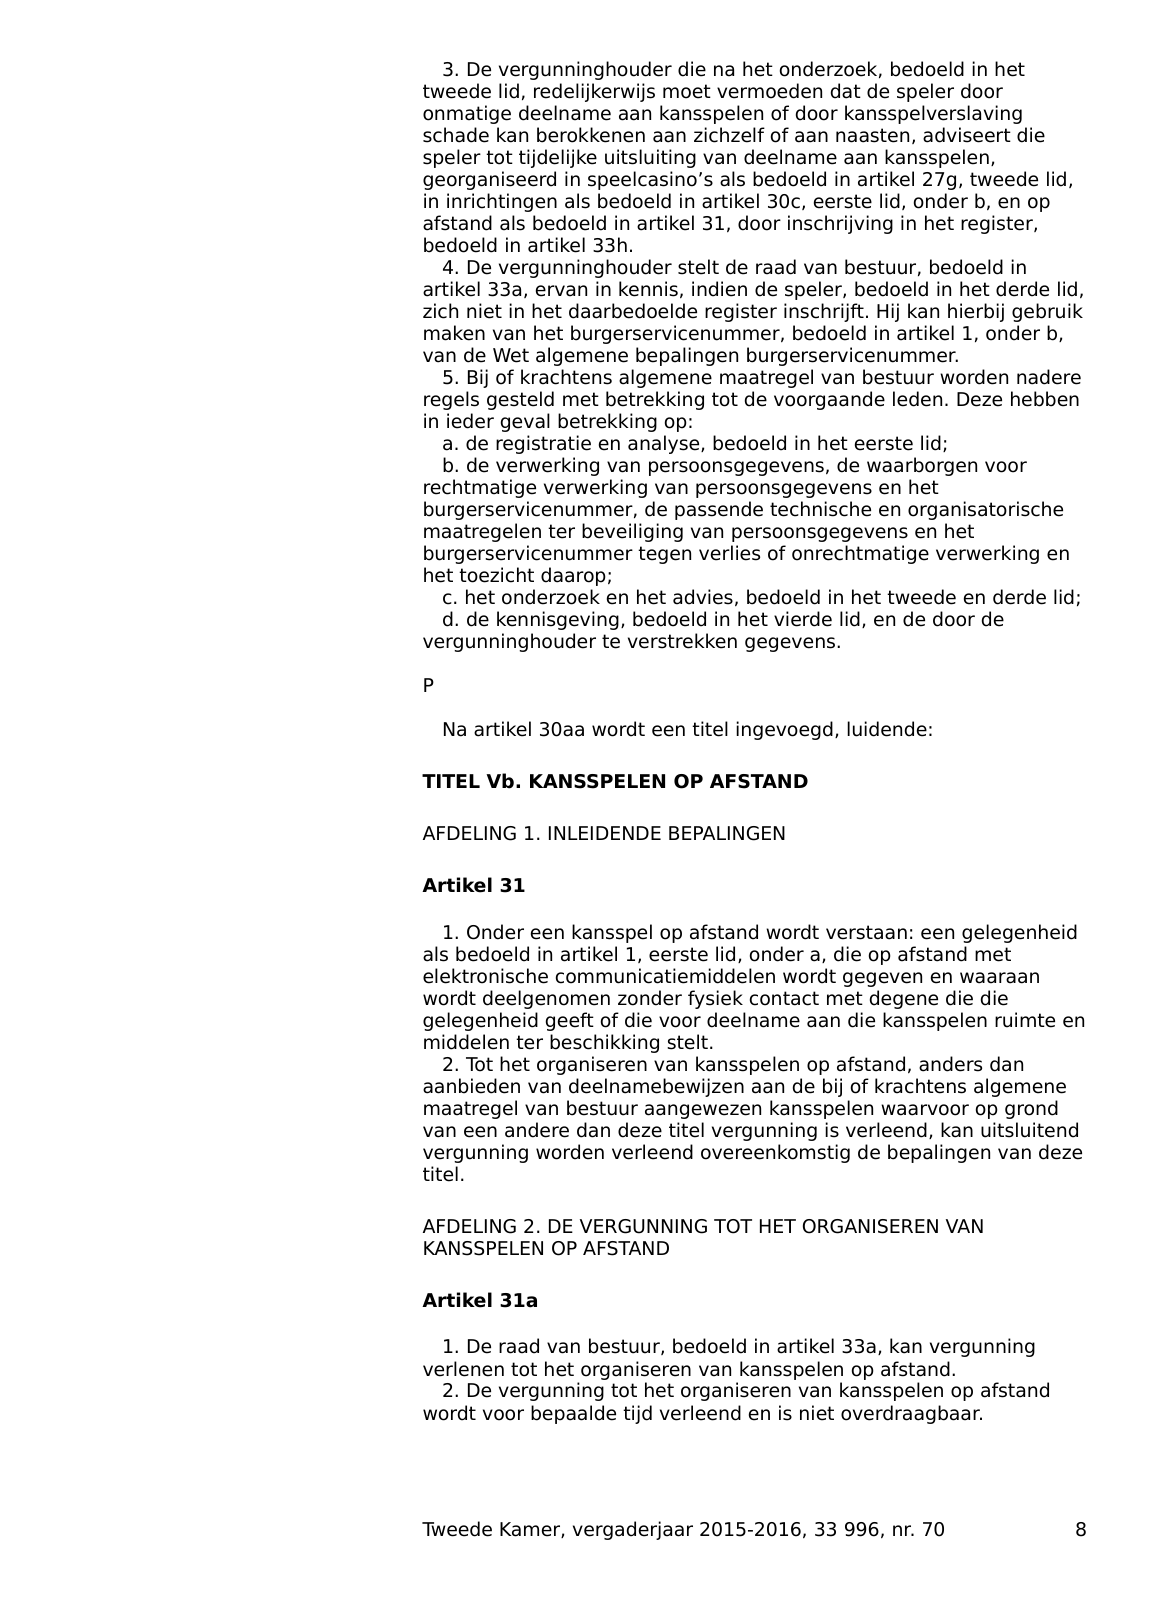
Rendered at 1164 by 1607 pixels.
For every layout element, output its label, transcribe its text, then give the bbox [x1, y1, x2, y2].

text b. de verwerking van persoonsgegevens, de waarborgen voor rechtmatige verwerking van persoonsgegevens en het burgerservicenummer, de passende technische en organisatorische maatregelen ter beveiliging van persoonsgegevens en het burgerservicenummer tegen verlies of onrechtmatige verwerking en het toezicht daarop; [422, 455, 1087, 587]
text 4. De vergunninghouder stelt de raad van bestuur, bedoeld in artikel 33a, ervan in kennis, indien de speler, bedoeld in het derde lid, zich niet in het daarbedoelde register inschrijft. Hij kan hierbij gebruik maken van het burgerservicenummer, bedoeld in artikel 1, onder b, van de Wet algemene bepalingen burgerservicenummer. [422, 257, 1087, 367]
text 1. De raad van bestuur, bedoeld in artikel 33a, kan vergunning verlenen tot het organiseren van kansspelen op afstand. [422, 1336, 1087, 1380]
text Na artikel 30aa wordt een titel ingevoegd, luidende: [422, 719, 1087, 741]
text 2. De vergunning tot het organiseren van kansspelen op afstand wordt voor bepaalde tijd verleend en is niet overdraagbaar. [422, 1380, 1087, 1424]
text a. de registratie en analyse, bedoeld in het eerste lid; [422, 433, 1087, 455]
text 5. Bij of krachtens algemene maatregel van bestuur worden nadere regels gesteld met betrekking tot de voorgaande leden. Deze hebben in ieder geval betrekking op: [422, 367, 1087, 433]
text P [422, 675, 1087, 697]
subtitle AFDELING 1. INLEIDENDE BEPALINGEN [422, 823, 1087, 845]
text d. de kennisgeving, bedoeld in het vierde lid, en de door de vergunninghouder te verstrekken gegevens. [422, 608, 1087, 652]
text c. het onderzoek en het advies, bedoeld in het tweede en derde lid; [422, 587, 1087, 608]
subtitle Artikel 31 [422, 875, 1087, 897]
subtitle TITEL Vb. KANSSPELEN OP AFSTAND [422, 771, 1087, 793]
text 2. Tot het organiseren van kansspelen op afstand, anders dan aanbieden van deelnamebewijzen aan de bij of krachtens algemene maatregel van bestuur aangewezen kansspelen waarvoor op grond van een andere dan deze titel vergunning is verleend, kan uitsluitend vergunning worden verleend overeenkomstig de bepalingen van deze titel. [422, 1054, 1087, 1186]
subtitle Artikel 31a [422, 1289, 1087, 1311]
subtitle AFDELING 2. DE VERGUNNING TOT HET ORGANISEREN VAN KANSSPELEN OP AFSTAND [422, 1216, 1087, 1259]
text 3. De vergunninghouder die na het onderzoek, bedoeld in het tweede lid, redelijkerwijs moet vermoeden dat de speler door onmatige deelname aan kansspelen of door kansspelverslaving schade kan berokkenen aan zichzelf of aan naasten, adviseert die speler tot tijdelijke uitsluiting van deelname aan kansspelen, georganiseerd in speelcasino’s als bedoeld in artikel 27g, tweede lid, in inrichtingen als bedoeld in artikel 30c, eerste lid, onder b, en op afstand als bedoeld in artikel 31, door inschrijving in het register, bedoeld in artikel 33h. [422, 59, 1087, 257]
text 1. Onder een kansspel op afstand wordt verstaan: een gelegenheid als bedoeld in artikel 1, eerste lid, onder a, die op afstand met elektronische communicatiemiddelen wordt gegeven en waaraan wordt deelgenomen zonder fysiek contact met degene die die gelegenheid geeft of die voor deelname aan die kansspelen ruimte en middelen ter beschikking stelt. [422, 922, 1087, 1054]
